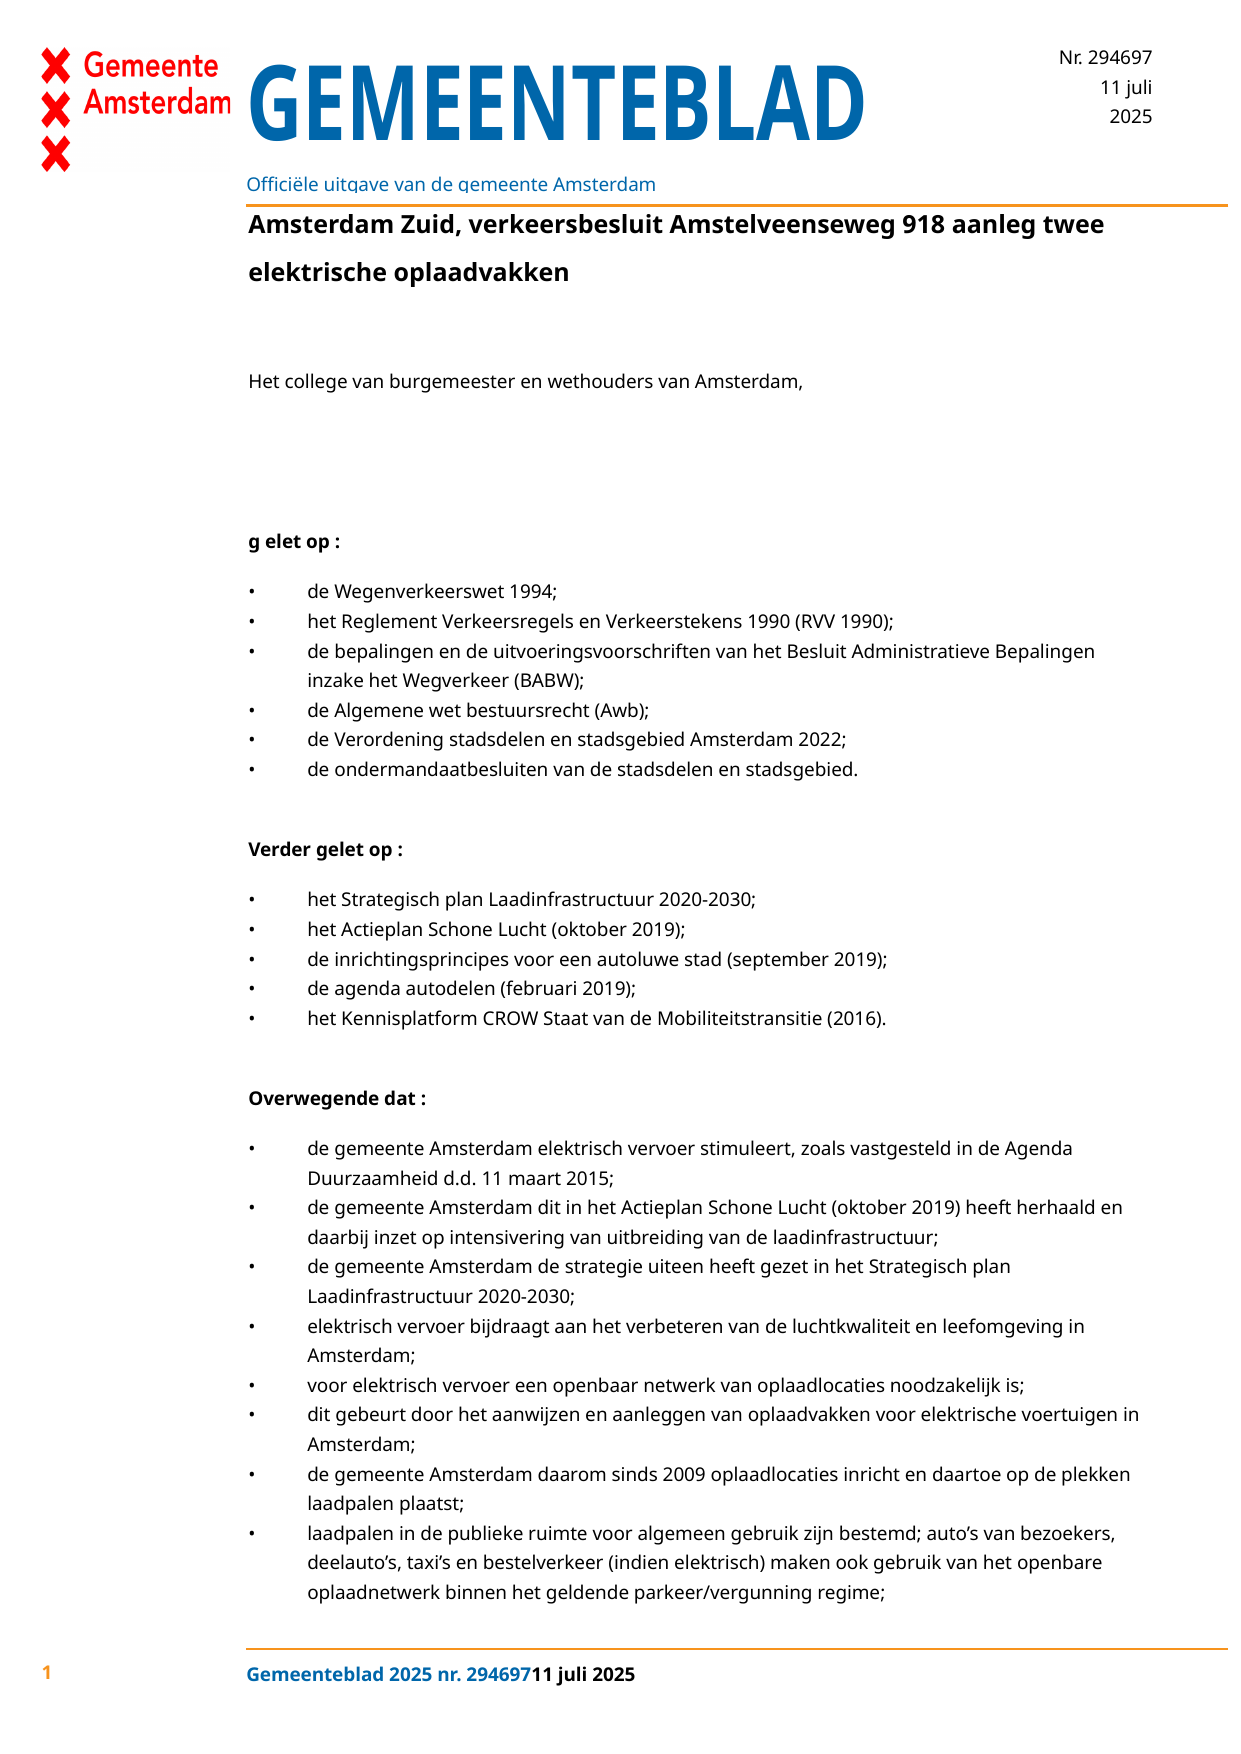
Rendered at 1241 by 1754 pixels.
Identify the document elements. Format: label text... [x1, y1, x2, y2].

text Overwegende dat : [248, 1085, 1152, 1111]
list dit gebeurt door het aanwijzen en aanleggen van oplaadvakken voor elektrische voertuigen in Amsterdam; [248, 1402, 1152, 1457]
list de gemeente Amsterdam de strategie uiteen heeft gezet in het Strategisch plan Laadinfrastructuur 2020-2030; [248, 1254, 1152, 1309]
list elektrisch vervoer bijdraagt aan het verbeteren van de luchtkwaliteit en leefomgeving in Amsterdam; [248, 1313, 1152, 1368]
list de inrichtingsprincipes voor een autoluwe stad (september 2019); [248, 946, 1152, 971]
list het Actieplan Schone Lucht (oktober 2019); [248, 916, 1152, 942]
list de Wegenverkeerswet 1994; [248, 579, 1152, 604]
list de ondermandaatbesluiten van de stadsdelen en stadsgebied. [248, 756, 1152, 782]
list voor elektrisch vervoer een openbaar netwerk van oplaadlocaties noodzakelijk is; [248, 1372, 1152, 1398]
list de Verordening stadsdelen en stadsgebied Amsterdam 2022; [248, 727, 1152, 752]
text Amsterdam Zuid, verkeersbesluit Amstelveenseweg 918 aanleg twee elektrische oplaadvakken [248, 207, 1152, 288]
list de bepalingen en de uitvoeringsvoorschriften van het Besluit Administratieve Bepalingen inzake het Wegverkeer (BABW); [248, 638, 1152, 693]
list de Algemene wet bestuursrecht (Awb); [248, 697, 1152, 723]
list het Reglement Verkeersregels en Verkeerstekens 1990 (RVV 1990); [248, 608, 1152, 634]
list de gemeente Amsterdam elektrisch vervoer stimuleert, zoals vastgesteld in de Agenda Duurzaamheid d.d. 11 maart 2015; [248, 1135, 1152, 1191]
text Verder gelet op : [248, 836, 1152, 862]
list het Kennisplatform CROW Staat van de Mobiliteitstransitie (2016). [248, 1005, 1152, 1031]
text Het college van burgemeester en wethouders van Amsterdam, [248, 368, 1152, 394]
list laadpalen in de publieke ruimte voor algemeen gebruik zijn bestemd; auto’s van bezoekers, deelauto’s, taxi’s en bestelverkeer (indien elektrisch) maken ook gebruik van het openbare oplaadnetwerk binnen het geldende parkeer/vergunning regime; [248, 1520, 1152, 1605]
text g elet op : [248, 528, 1152, 554]
list de gemeente Amsterdam daarom sinds 2009 oplaadlocaties inricht en daartoe op de plekken laadpalen plaatst; [248, 1461, 1152, 1516]
list de agenda autodelen (februari 2019); [248, 975, 1152, 1001]
list het Strategisch plan Laadinfrastructuur 2020-2030; [248, 887, 1152, 912]
picture [41, 47, 231, 172]
list de gemeente Amsterdam dit in het Actieplan Schone Lucht (oktober 2019) heeft herhaald en daarbij inzet op intensivering van uitbreiding van de laadinfrastructuur; [248, 1194, 1152, 1250]
